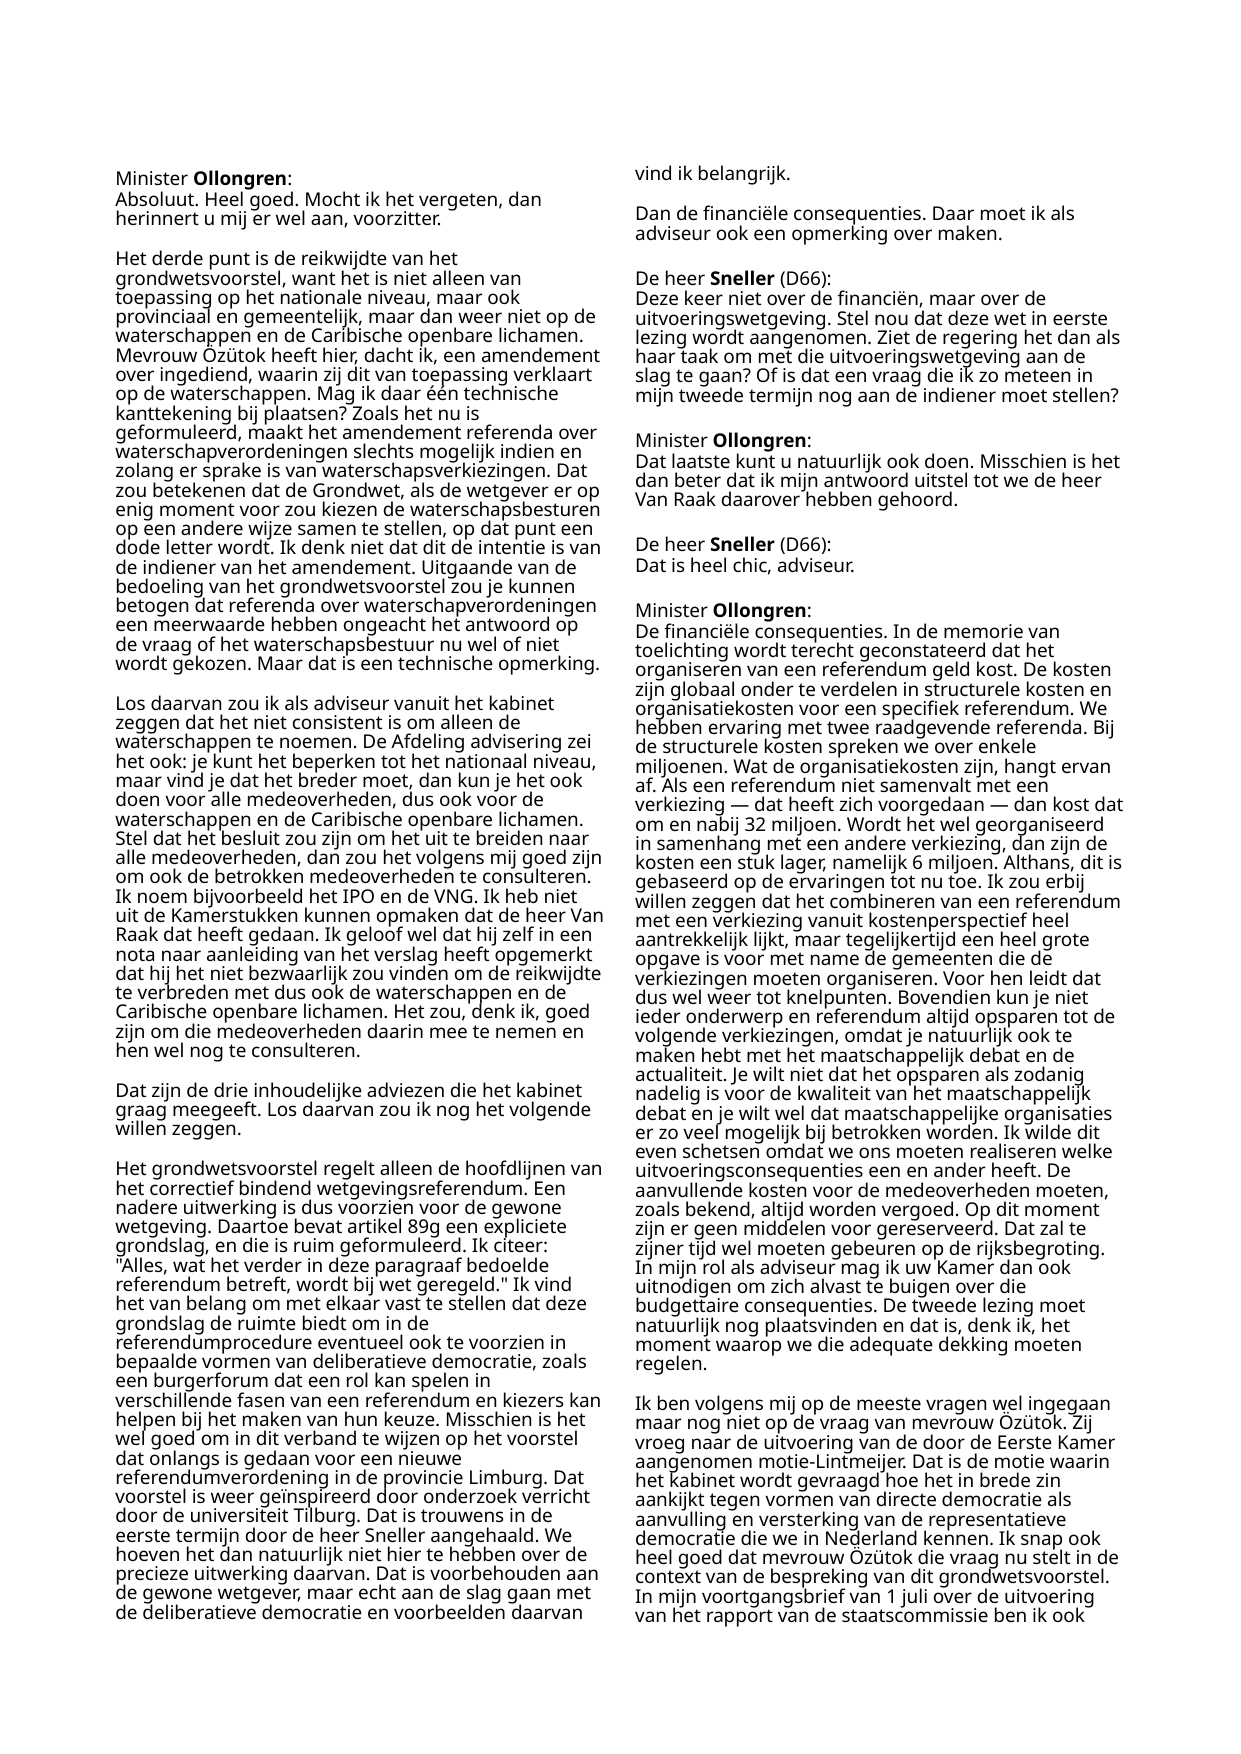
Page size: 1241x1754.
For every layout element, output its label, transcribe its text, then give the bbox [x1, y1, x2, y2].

text Minister Ollongren: [635, 427, 1125, 453]
text De heer Sneller (D66): [635, 531, 1125, 557]
text Dat zijn de drie inhoudelijke adviezen die het kabinet graag meegeeft. Los daarvan zou ik nog het volgende willen zeggen. [115, 1082, 605, 1140]
text Dan de financiële consequenties. Daar moet ik als adviseur ook een opmerking over maken. [635, 205, 1125, 244]
text De financiële consequenties. In de memorie van toelichting wordt terecht geconstateerd dat het organiseren van een referendum geld kost. De kosten zijn globaal onder te verdelen in structurele kosten en organisatiekosten voor een specifiek referendum. We hebben ervaring met twee raadgevende referenda. Bij de structurele kosten spreken we over enkele miljoenen. Wat de organisatiekosten zijn, hangt ervan af. Als een referendum niet samenvalt met een verkiezing — dat heeft zich voorgedaan — dan kost dat om en nabij 32 miljoen. Wordt het wel georganiseerd in samenhang met een andere verkiezing, dan zijn de kosten een stuk lager, namelijk 6 miljoen. Althans, dit is gebaseerd op de ervaringen tot nu toe. Ik zou erbij willen zeggen dat het combineren van een referendum met een verkiezing vanuit kostenperspectief heel aantrekkelijk lijkt, maar tegelijkertijd een heel grote opgave is voor met name de gemeenten die de verkiezingen moeten organiseren. Voor hen leidt dat dus wel weer tot knelpunten. Bovendien kun je niet ieder onderwerp en referendum altijd opsparen tot de volgende verkiezingen, omdat je natuurlijk ook te maken hebt met het maatschappelijk debat en de actualiteit. Je wilt niet dat het opsparen als zodanig nadelig is voor de kwaliteit van het maatschappelijk debat en je wilt wel dat maatschappelijke organisaties er zo veel mogelijk bij betrokken worden. Ik wilde dit even schetsen omdat we ons moeten realiseren welke uitvoeringsconsequenties een en ander heeft. De aanvullende kosten voor de medeoverheden moeten, zoals bekend, altijd worden vergoed. Op dit moment zijn er geen middelen voor gereserveerd. Dat zal te zijner tijd wel moeten gebeuren op de rijksbegroting. In mijn rol als adviseur mag ik uw Kamer dan ook uitnodigen om zich alvast te buigen over die budgettaire consequenties. De tweede lezing moet natuurlijk nog plaatsvinden en dat is, denk ik, het moment waarop we die adequate dekking moeten regelen. [635, 623, 1125, 1374]
text Het grondwetsvoorstel regelt alleen de hoofdlijnen van het correctief bindend wetgevingsreferendum. Een nadere uitwerking is dus voorzien voor de gewone wetgeving. Daartoe bevat artikel 89g een expliciete grondslag, en die is ruim geformuleerd. Ik citeer: "Alles, wat het verder in deze paragraaf bedoelde referendum betreft, wordt bij wet geregeld." Ik vind het van belang om met elkaar vast te stellen dat deze grondslag de ruimte biedt om in de referendumprocedure eventueel ook te voorzien in bepaalde vormen van deliberatieve democratie, zoals een burgerforum dat een rol kan spelen in verschillende fasen van een referendum en kiezers kan helpen bij het maken van hun keuze. Misschien is het wel goed om in dit verband te wijzen op het voorstel dat onlangs is gedaan voor een nieuwe referendumverordening in de provincie Limburg. Dat voorstel is weer geïnspireerd door onderzoek verricht door de universiteit Tilburg. Dat is trouwens in de eerste termijn door de heer Sneller aangehaald. We hoeven het dan natuurlijk niet hier te hebben over de precieze uitwerking daarvan. Dat is voorbehouden aan de gewone wetgever, maar echt aan de slag gaan met de deliberatieve democratie en voorbeelden daarvan [115, 1160, 605, 1623]
text Dat is heel chic, adviseur. [635, 557, 1125, 576]
text Deze keer niet over de financiën, maar over de uitvoeringswetgeving. Stel nou dat deze wet in eerste lezing wordt aangenomen. Ziet de regering het dan als haar taak om met die uitvoeringswetgeving aan de slag te gaan? Of is dat een vraag die ik zo meteen in mijn tweede termijn nog aan de indiener moet stellen? [635, 290, 1125, 406]
text Minister Ollongren: [115, 165, 605, 191]
text De heer Sneller (D66): [635, 265, 1125, 290]
text vind ik belangrijk. [635, 165, 1125, 184]
text Minister Ollongren: [635, 597, 1125, 623]
text Los daarvan zou ik als adviseur vanuit het kabinet zeggen dat het niet consistent is om alleen de waterschappen te noemen. De Afdeling advisering zei het ook: je kunt het beperken tot het nationaal niveau, maar vind je dat het breder moet, dan kun je het ook doen voor alle medeoverheden, dus ook voor de waterschappen en de Caribische openbare lichamen. Stel dat het besluit zou zijn om het uit te breiden naar alle medeoverheden, dan zou het volgens mij goed zijn om ook de betrokken medeoverheden te consulteren. Ik noem bijvoorbeeld het IPO en de VNG. Ik heb niet uit de Kamerstukken kunnen opmaken dat de heer Van Raak dat heeft gedaan. Ik geloof wel dat hij zelf in een nota naar aanleiding van het verslag heeft opgemerkt dat hij het niet bezwaarlijk zou vinden om de reikwijdte te verbreden met dus ook de waterschappen en de Caribische openbare lichamen. Het zou, denk ik, goed zijn om die medeoverheden daarin mee te nemen en hen wel nog te consulteren. [115, 695, 605, 1061]
text Dat laatste kunt u natuurlijk ook doen. Misschien is het dan beter dat ik mijn antwoord uitstel tot we de heer Van Raak daarover hebben gehoord. [635, 453, 1125, 510]
text Ik ben volgens mij op de meeste vragen wel ingegaan maar nog niet op de vraag van mevrouw Özütok. Zij vroeg naar de uitvoering van de door de Eerste Kamer aangenomen motie-Lintmeijer. Dat is de motie waarin het kabinet wordt gevraagd hoe het in brede zin aankijkt tegen vormen van directe democratie als aanvulling en versterking van de representatieve democratie die we in Nederland kennen. Ik snap ook heel goed dat mevrouw Özütok die vraag nu stelt in de context van de bespreking van dit grondwetsvoorstel. In mijn voortgangsbrief van 1 juli over de uitvoering van het rapport van de staatscommissie ben ik ook [635, 1395, 1125, 1626]
text Absoluut. Heel goed. Mocht ik het vergeten, dan herinnert u mij er wel aan, voorzitter. [115, 191, 605, 229]
text Het derde punt is de reikwijdte van het grondwetsvoorstel, want het is niet alleen van toepassing op het nationale niveau, maar ook provinciaal en gemeentelijk, maar dan weer niet op de waterschappen en de Caribische openbare lichamen. Mevrouw Özütok heeft hier, dacht ik, een amendement over ingediend, waarin zij dit van toepassing verklaart op de waterschappen. Mag ik daar één technische kanttekening bij plaatsen? Zoals het nu is geformuleerd, maakt het amendement referenda over waterschapverordeningen slechts mogelijk indien en zolang er sprake is van waterschapsverkiezingen. Dat zou betekenen dat de Grondwet, als de wetgever er op enig moment voor zou kiezen de waterschapsbesturen op een andere wijze samen te stellen, op dat punt een dode letter wordt. Ik denk niet dat dit de intentie is van de indiener van het amendement. Uitgaande van de bedoeling van het grondwetsvoorstel zou je kunnen betogen dat referenda over waterschapverordeningen een meerwaarde hebben ongeacht het antwoord op de vraag of het waterschapsbestuur nu wel of niet wordt gekozen. Maar dat is een technische opmerking. [115, 250, 605, 674]
